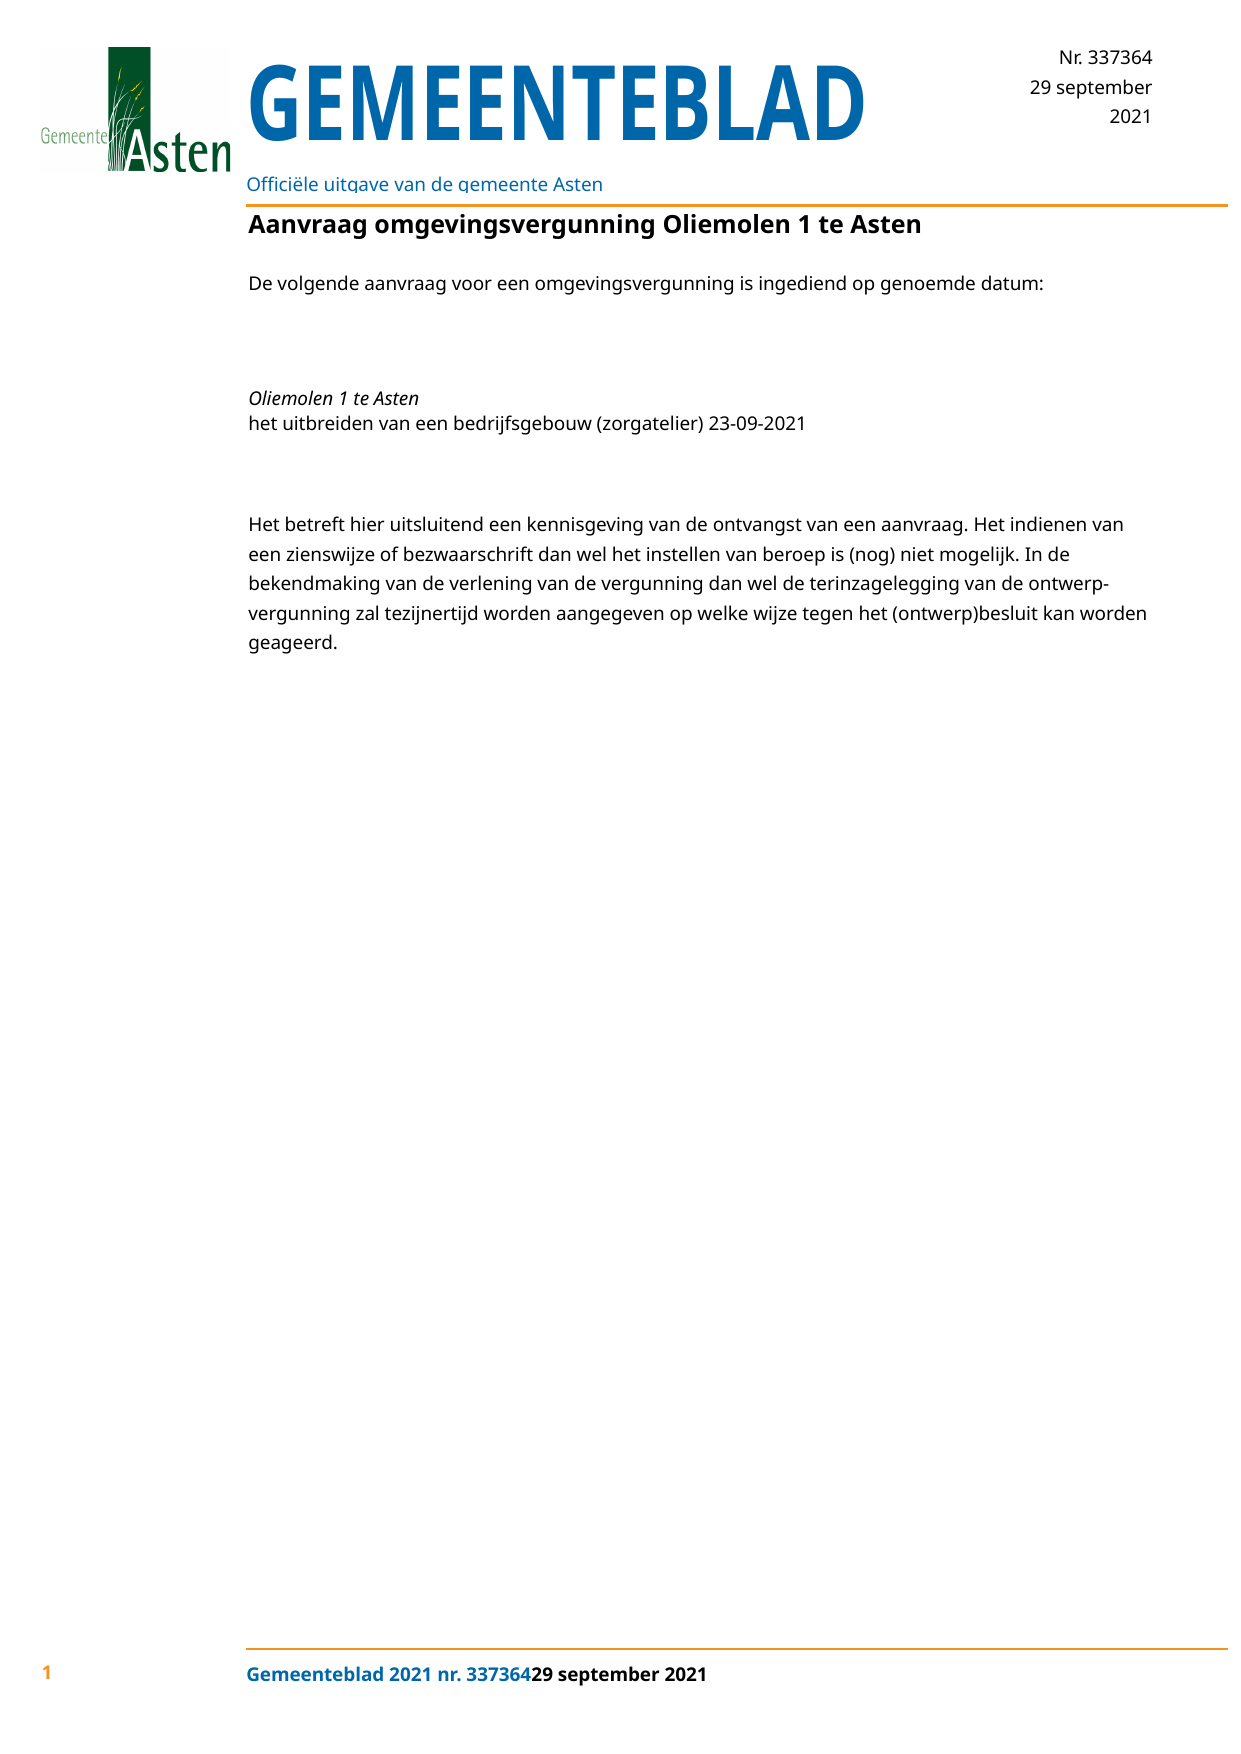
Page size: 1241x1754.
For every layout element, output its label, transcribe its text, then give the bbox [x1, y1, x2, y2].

text Oliemolen 1 te Asten [248, 385, 1152, 410]
picture [41, 47, 231, 172]
text het uitbreiden van een bedrijfsgebouw (zorgatelier) 23-09-2021 [248, 410, 1152, 436]
text Aanvraag omgevingsvergunning Oliemolen 1 te Asten [248, 207, 1152, 241]
text Het betreft hier uitsluitend een kennisgeving van de ontvangst van een aanvraag. Het indienen van een zienswijze of bezwaarschrift dan wel het instellen van beroep is (nog) niet mogelijk. In de bekendmaking van de verlening van de vergunning dan wel de terinzagelegging van de ontwerp-vergunning zal tezijnertijd worden aangegeven op welke wijze tegen het (ontwerp)besluit kan worden geageerd. [248, 511, 1152, 655]
text De volgende aanvraag voor een omgevingsvergunning is ingediend op genoemde datum: [248, 270, 1152, 296]
